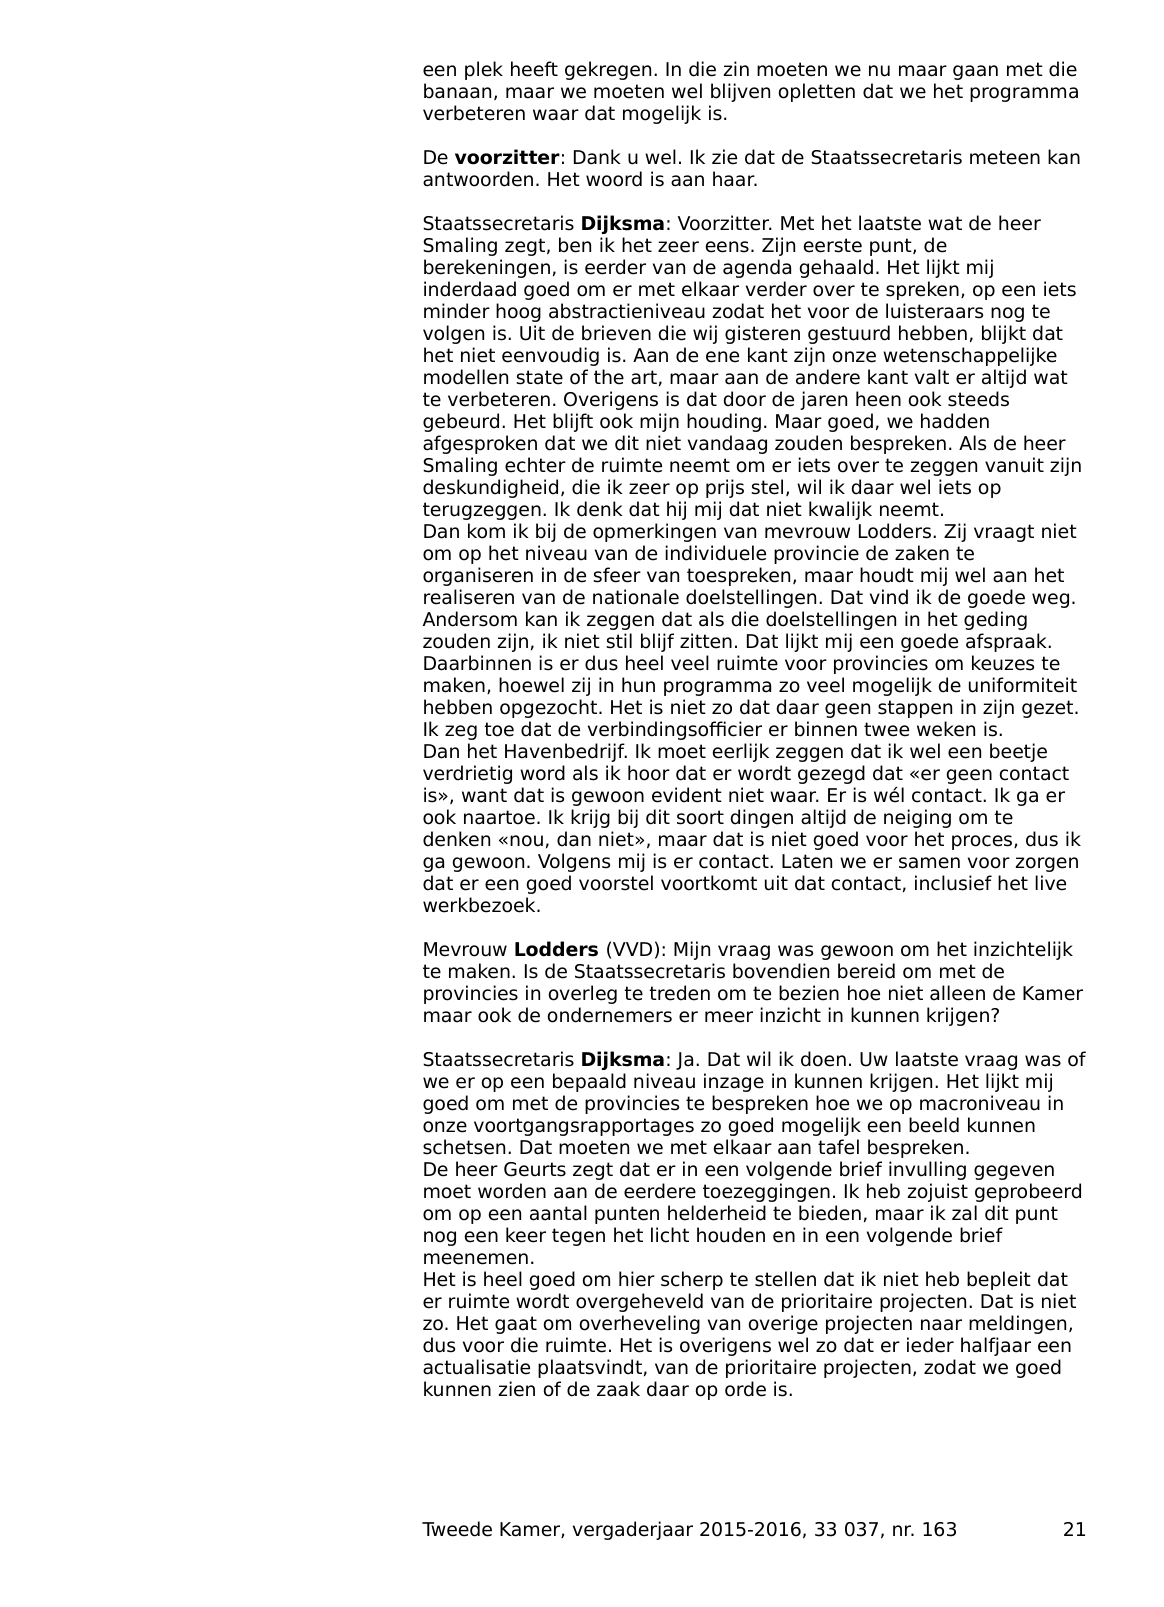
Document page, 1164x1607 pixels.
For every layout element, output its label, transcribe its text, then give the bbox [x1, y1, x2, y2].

text Mevrouw Lodders (VVD): Mijn vraag was gewoon om het inzichtelijk te maken. Is de Staatssecretaris bovendien bereid om met de provincies in overleg te treden om te bezien hoe niet alleen de Kamer maar ook de ondernemers er meer inzicht in kunnen krijgen? [422, 939, 1087, 1027]
text Dan kom ik bij de opmerkingen van mevrouw Lodders. Zij vraagt niet om op het niveau van de individuele provincie de zaken te organiseren in de sfeer van toespreken, maar houdt mij wel aan het realiseren van de nationale doelstellingen. Dat vind ik de goede weg. Andersom kan ik zeggen dat als die doelstellingen in het geding zouden zijn, ik niet stil blijf zitten. Dat lijkt mij een goede afspraak. Daarbinnen is er dus heel veel ruimte voor provincies om keuzes te maken, hoewel zij in hun programma zo veel mogelijk de uniformiteit hebben opgezocht. Het is niet zo dat daar geen stappen in zijn gezet. [422, 521, 1087, 719]
text Ik zeg toe dat de verbindingsofficier er binnen twee weken is. [422, 719, 1087, 741]
text Staatssecretaris Dijksma: Voorzitter. Met het laatste wat de heer Smaling zegt, ben ik het zeer eens. Zijn eerste punt, de berekeningen, is eerder van de agenda gehaald. Het lijkt mij inderdaad goed om er met elkaar verder over te spreken, op een iets minder hoog abstractieniveau zodat het voor de luisteraars nog te volgen is. Uit de brieven die wij gisteren gestuurd hebben, blijkt dat het niet eenvoudig is. Aan de ene kant zijn onze wetenschappelijke modellen state of the art, maar aan de andere kant valt er altijd wat te verbeteren. Overigens is dat door de jaren heen ook steeds gebeurd. Het blijft ook mijn houding. Maar goed, we hadden afgesproken dat we dit niet vandaag zouden bespreken. Als de heer Smaling echter de ruimte neemt om er iets over te zeggen vanuit zijn deskundigheid, die ik zeer op prijs stel, wil ik daar wel iets op terugzeggen. Ik denk dat hij mij dat niet kwalijk neemt. [422, 213, 1087, 521]
text een plek heeft gekregen. In die zin moeten we nu maar gaan met die banaan, maar we moeten wel blijven opletten dat we het programma verbeteren waar dat mogelijk is. [422, 59, 1087, 125]
text Het is heel goed om hier scherp te stellen dat ik niet heb bepleit dat er ruimte wordt overgeheveld van de prioritaire projecten. Dat is niet zo. Het gaat om overheveling van overige projecten naar meldingen, dus voor die ruimte. Het is overigens wel zo dat er ieder halfjaar een actualisatie plaatsvindt, van de prioritaire projecten, zodat we goed kunnen zien of de zaak daar op orde is. [422, 1269, 1087, 1401]
text De heer Geurts zegt dat er in een volgende brief invulling gegeven moet worden aan de eerdere toezeggingen. Ik heb zojuist geprobeerd om op een aantal punten helderheid te bieden, maar ik zal dit punt nog een keer tegen het licht houden en in een volgende brief meenemen. [422, 1159, 1087, 1269]
text Staatssecretaris Dijksma: Ja. Dat wil ik doen. Uw laatste vraag was of we er op een bepaald niveau inzage in kunnen krijgen. Het lijkt mij goed om met de provincies te bespreken hoe we op macroniveau in onze voortgangsrapportages zo goed mogelijk een beeld kunnen schetsen. Dat moeten we met elkaar aan tafel bespreken. [422, 1049, 1087, 1159]
text De voorzitter: Dank u wel. Ik zie dat de Staatssecretaris meteen kan antwoorden. Het woord is aan haar. [422, 147, 1087, 191]
text Dan het Havenbedrijf. Ik moet eerlijk zeggen dat ik wel een beetje verdrietig word als ik hoor dat er wordt gezegd dat «er geen contact is», want dat is gewoon evident niet waar. Er is wél contact. Ik ga er ook naartoe. Ik krijg bij dit soort dingen altijd de neiging om te denken «nou, dan niet», maar dat is niet goed voor het proces, dus ik ga gewoon. Volgens mij is er contact. Laten we er samen voor zorgen dat er een goed voorstel voortkomt uit dat contact, inclusief het live werkbezoek. [422, 741, 1087, 917]
